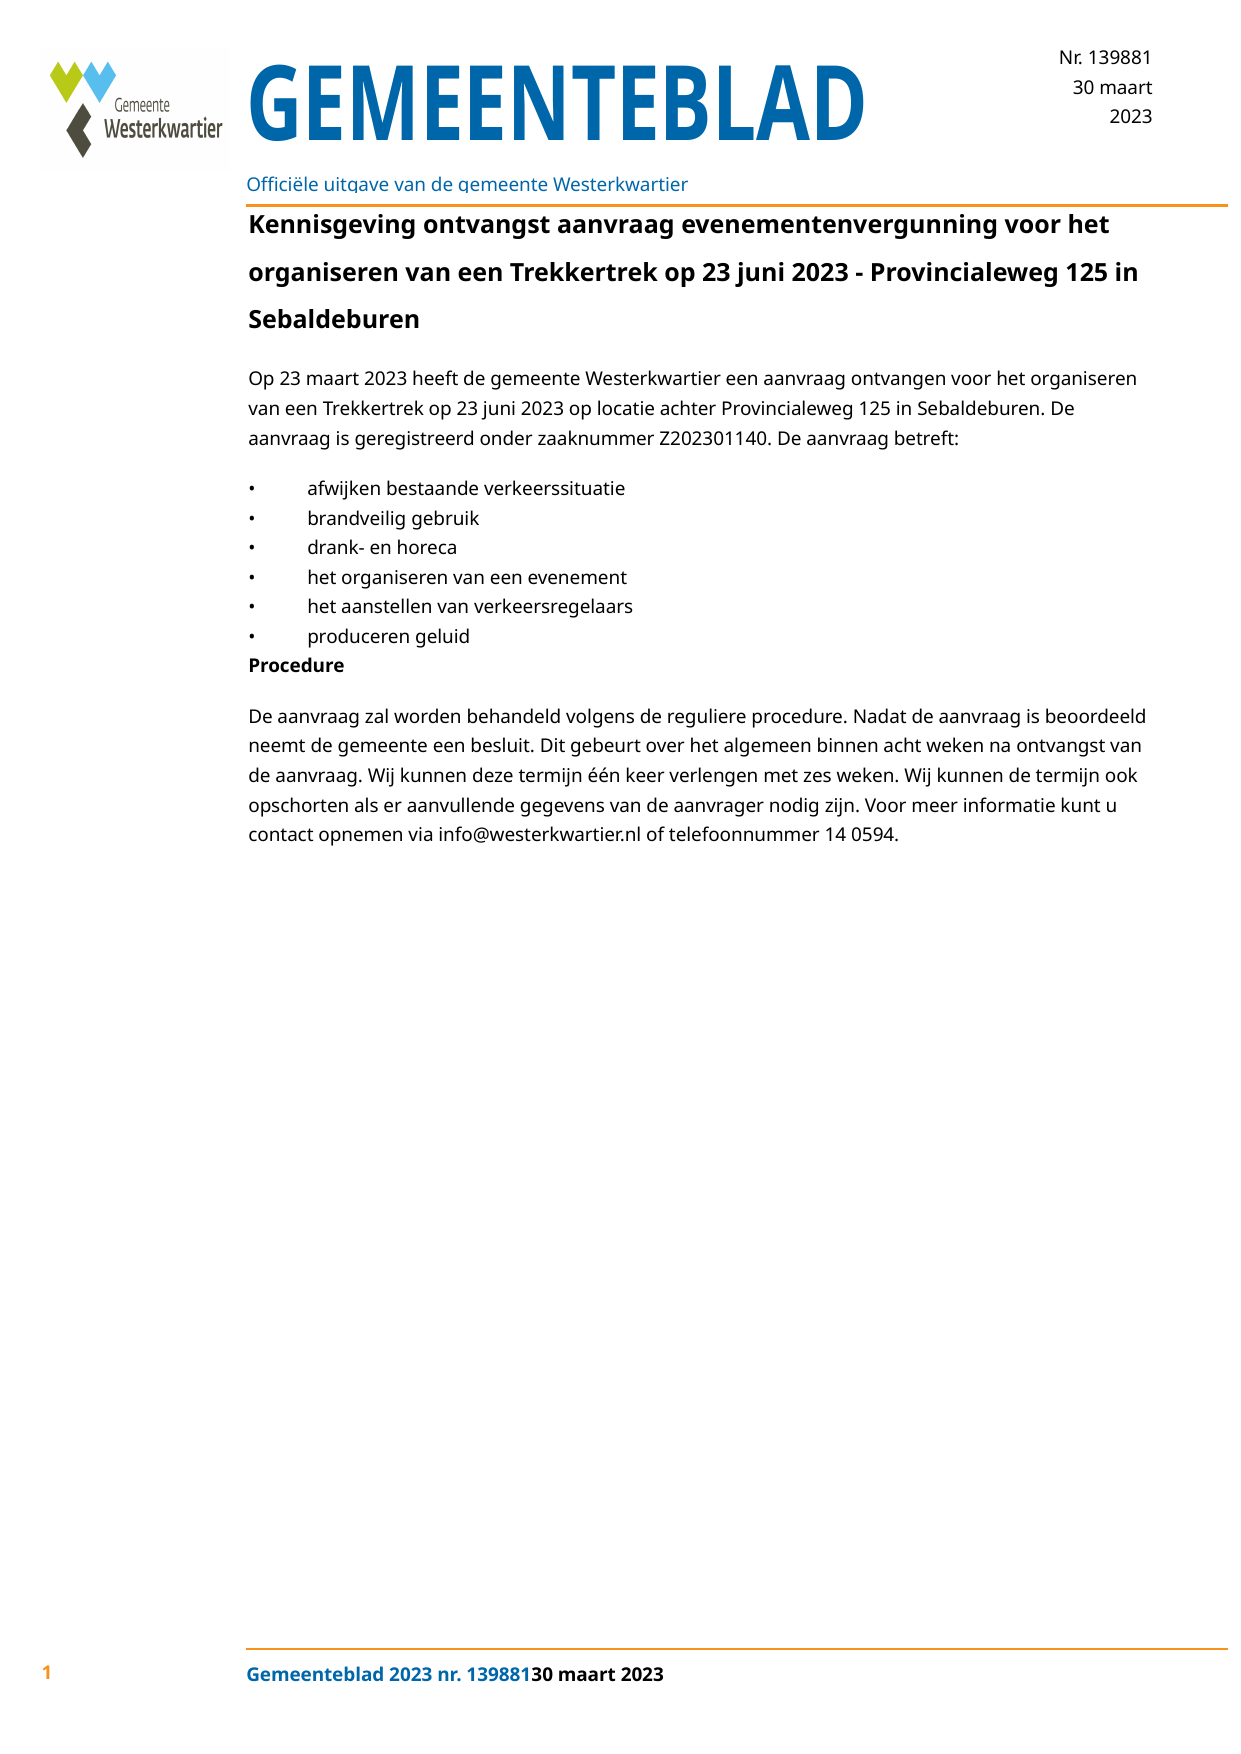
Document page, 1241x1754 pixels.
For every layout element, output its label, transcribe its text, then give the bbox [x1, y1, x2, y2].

list produceren geluid [248, 623, 1152, 649]
text Procedure [248, 653, 1152, 678]
list het organiseren van een evenement [248, 564, 1152, 589]
list drank- en horeca [248, 534, 1152, 560]
text Kennisgeving ontvangst aanvraag evenementenvergunning voor het organiseren van een Trekkertrek op 23 juni 2023 - Provincialeweg 125 in Sebaldeburen [248, 207, 1152, 336]
list brandveilig gebruik [248, 505, 1152, 530]
text De aanvraag zal worden behandeld volgens de reguliere procedure. Nadat de aanvraag is beoordeeld neemt de gemeente een besluit. Dit gebeurt over het algemeen binnen acht weken na ontvangst van de aanvraag. Wij kunnen deze termijn één keer verlengen met zes weken. Wij kunnen de termijn ook opschorten als er aanvullende gegevens van de aanvrager nodig zijn. Voor meer informatie kunt u contact opnemen via info@westerkwartier.nl of telefoonnummer 14 0594. [248, 703, 1152, 847]
list afwijken bestaande verkeerssituatie [248, 475, 1152, 501]
list het aanstellen van verkeersregelaars [248, 593, 1152, 619]
text Op 23 maart 2023 heeft de gemeente Westerkwartier een aanvraag ontvangen voor het organiseren van een Trekkertrek op 23 juni 2023 op locatie achter Provincialeweg 125 in Sebaldeburen. De aanvraag is geregistreerd onder zaaknummer Z202301140. De aanvraag betreft: [248, 366, 1152, 450]
picture [41, 47, 231, 172]
